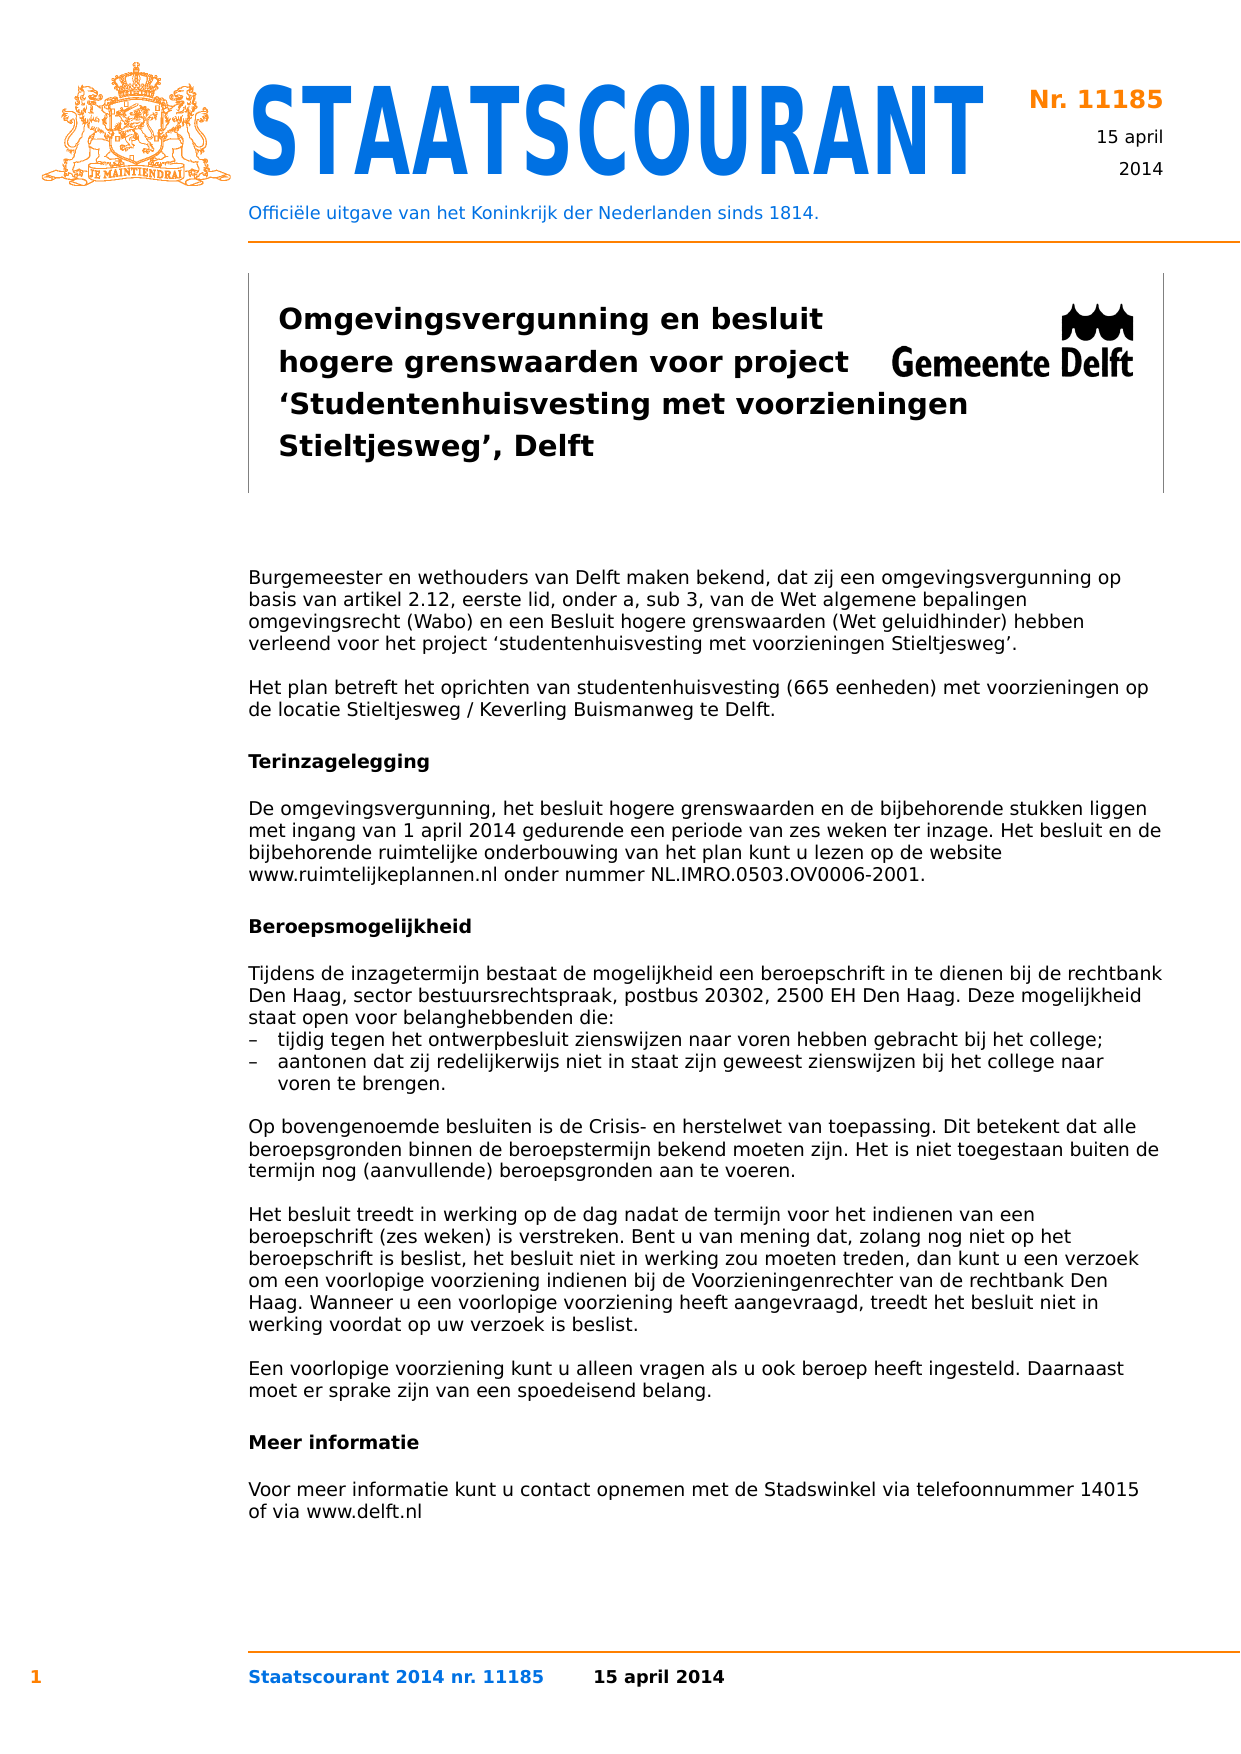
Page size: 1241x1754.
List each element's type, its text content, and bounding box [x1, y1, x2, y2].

table_cell 15 april [998, 121, 1240, 153]
table_header STAATSCOURANT [248, 62, 998, 203]
table_header [25, 62, 248, 241]
text Tijdens de inzagetermijn bestaat de mogelijkheid een beroepschrift in te dienen bij de rechtbank Den Haag, sector bestuursrechtspraak, postbus 20302, 2500 EH Den Haag. Deze mogelijkheid staat open voor belanghebbenden die: [248, 963, 1163, 1029]
subtitle Beroepsmogelijkheid [248, 916, 1163, 938]
text – tijdig tegen het ontwerpbesluit zienswijzen naar voren hebben gebracht bij het college; [248, 1029, 1163, 1051]
text Het besluit treedt in werking op de dag nadat de termijn voor het indienen van een beroepschrift (zes weken) is verstreken. Bent u van mening dat, zolang nog niet op het beroepschrift is beslist, het besluit niet in werking zou moeten treden, dan kunt u een verzoek om een voorlopige voorziening indienen bij de Voorzieningenrechter van de rechtbank Den Haag. Wanneer u een voorlopige voorziening heeft aangevraagd, treedt het besluit niet in werking voordat op uw verzoek is beslist. [248, 1204, 1163, 1336]
subtitle Terinzagelegging [248, 751, 1163, 773]
table_header Nr. 11185 [998, 62, 1240, 121]
table_cell 2014 [998, 153, 1240, 203]
table_cell Officiële uitgave van het Koninkrijk der Nederlanden sinds 1814. [248, 203, 1240, 241]
subtitle Meer informatie [248, 1432, 1163, 1454]
text Op bovengenoemde besluiten is de Crisis- en herstelwet van toepassing. Dit betekent dat alle beroepsgronden binnen de beroepstermijn bekend moeten zijn. Het is niet toegestaan buiten de termijn nog (aanvullende) beroepsgronden aan te voeren. [248, 1116, 1163, 1182]
text Het plan betreft het oprichten van studentenhuisvesting (665 eenheden) met voorzieningen op de locatie Stieltjesweg / Keverling Buismanweg te Delft. [248, 677, 1163, 721]
text Burgemeester en wethouders van Delft maken bekend, dat zij een omgevingsvergunning op basis van artikel 2.12, eerste lid, onder a, sub 3, van de Wet algemene bepalingen omgevingsrecht (Wabo) en een Besluit hogere grenswaarden (Wet geluidhinder) hebben verleend voor het project ‘studentenhuisvesting met voorzieningen Stieltjesweg’. [248, 567, 1163, 655]
picture [891, 302, 1134, 380]
picture [41, 62, 231, 186]
text De omgevingsvergunning, het besluit hogere grenswaarden en de bijbehorende stukken liggen met ingang van 1 april 2014 gedurende een periode van zes weken ter inzage. Het besluit en de bijbehorende ruimtelijke onderbouwing van het plan kunt u lezen op de website www.ruimtelijkeplannen.nl onder nummer NL.IMRO.0503.OV0006-2001. [248, 798, 1163, 886]
subtitle Omgevingsvergunning en besluit hogere grenswaarden voor project ‘Studentenhuisvesting met voorzieningen Stieltjesweg’, Delft [249, 273, 1163, 493]
text Voor meer informatie kunt u contact opnemen met de Stadswinkel via telefoonnummer 14015 of via www.delft.nl [248, 1479, 1163, 1523]
text – aantonen dat zij redelijkerwijs niet in staat zijn geweest zienswijzen bij het college naar voren te brengen. [248, 1051, 1163, 1094]
text Een voorlopige voorziening kunt u alleen vragen als u ook beroep heeft ingesteld. Daarnaast moet er sprake zijn van een spoedeisend belang. [248, 1358, 1163, 1402]
